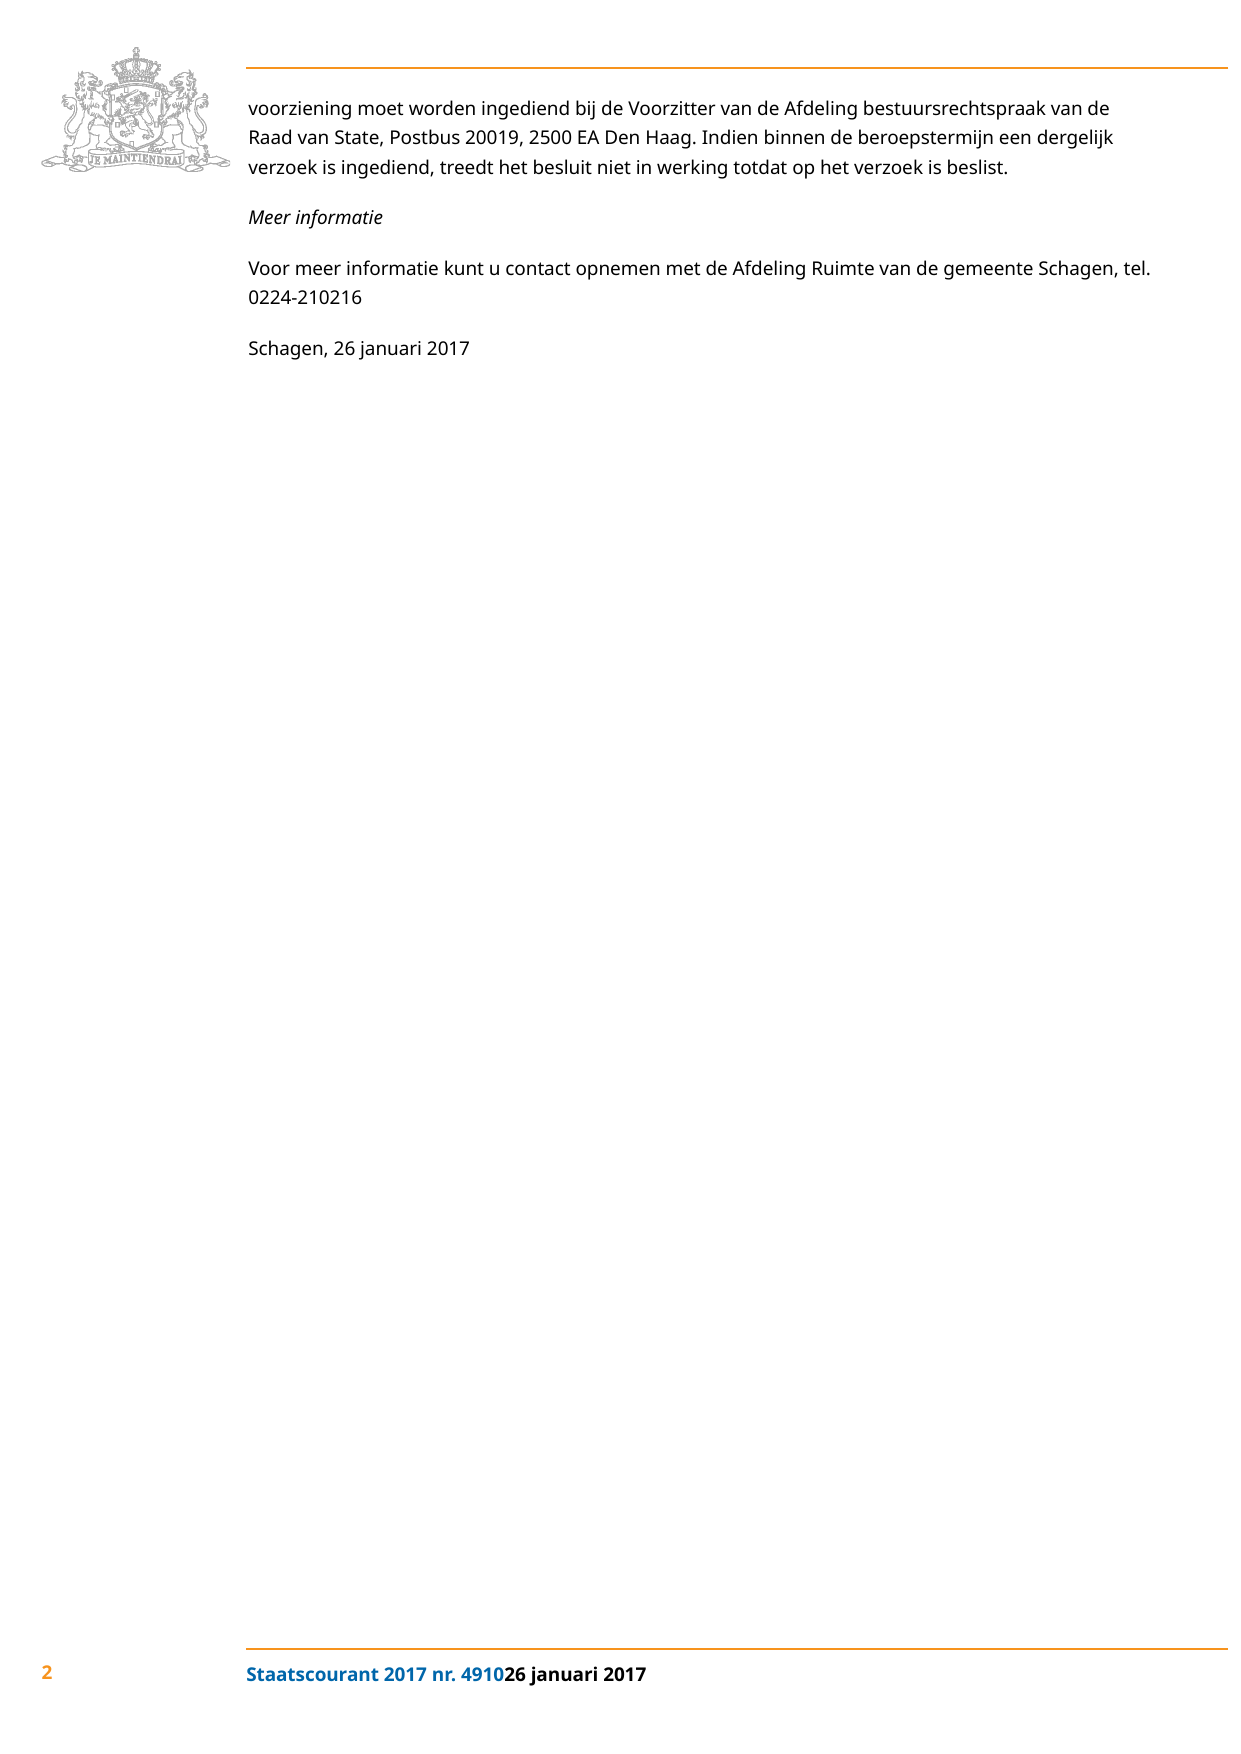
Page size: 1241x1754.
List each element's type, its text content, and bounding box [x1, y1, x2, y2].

picture [41, 47, 231, 172]
text Meer informatie [248, 204, 1152, 230]
text Voor meer informatie kunt u contact opnemen met de Afdeling Ruimte van de gemeente Schagen, tel. 0224-210216 [248, 255, 1152, 310]
text Schagen, 26 januari 2017 [248, 335, 1152, 361]
text voorziening moet worden ingediend bij de Voorzitter van de Afdeling bestuursrechtspraak van de Raad van State, Postbus 20019, 2500 EA Den Haag. Indien binnen de beroepstermijn een dergelijk verzoek is ingediend, treedt het besluit niet in werking totdat op het verzoek is beslist. [248, 95, 1152, 180]
